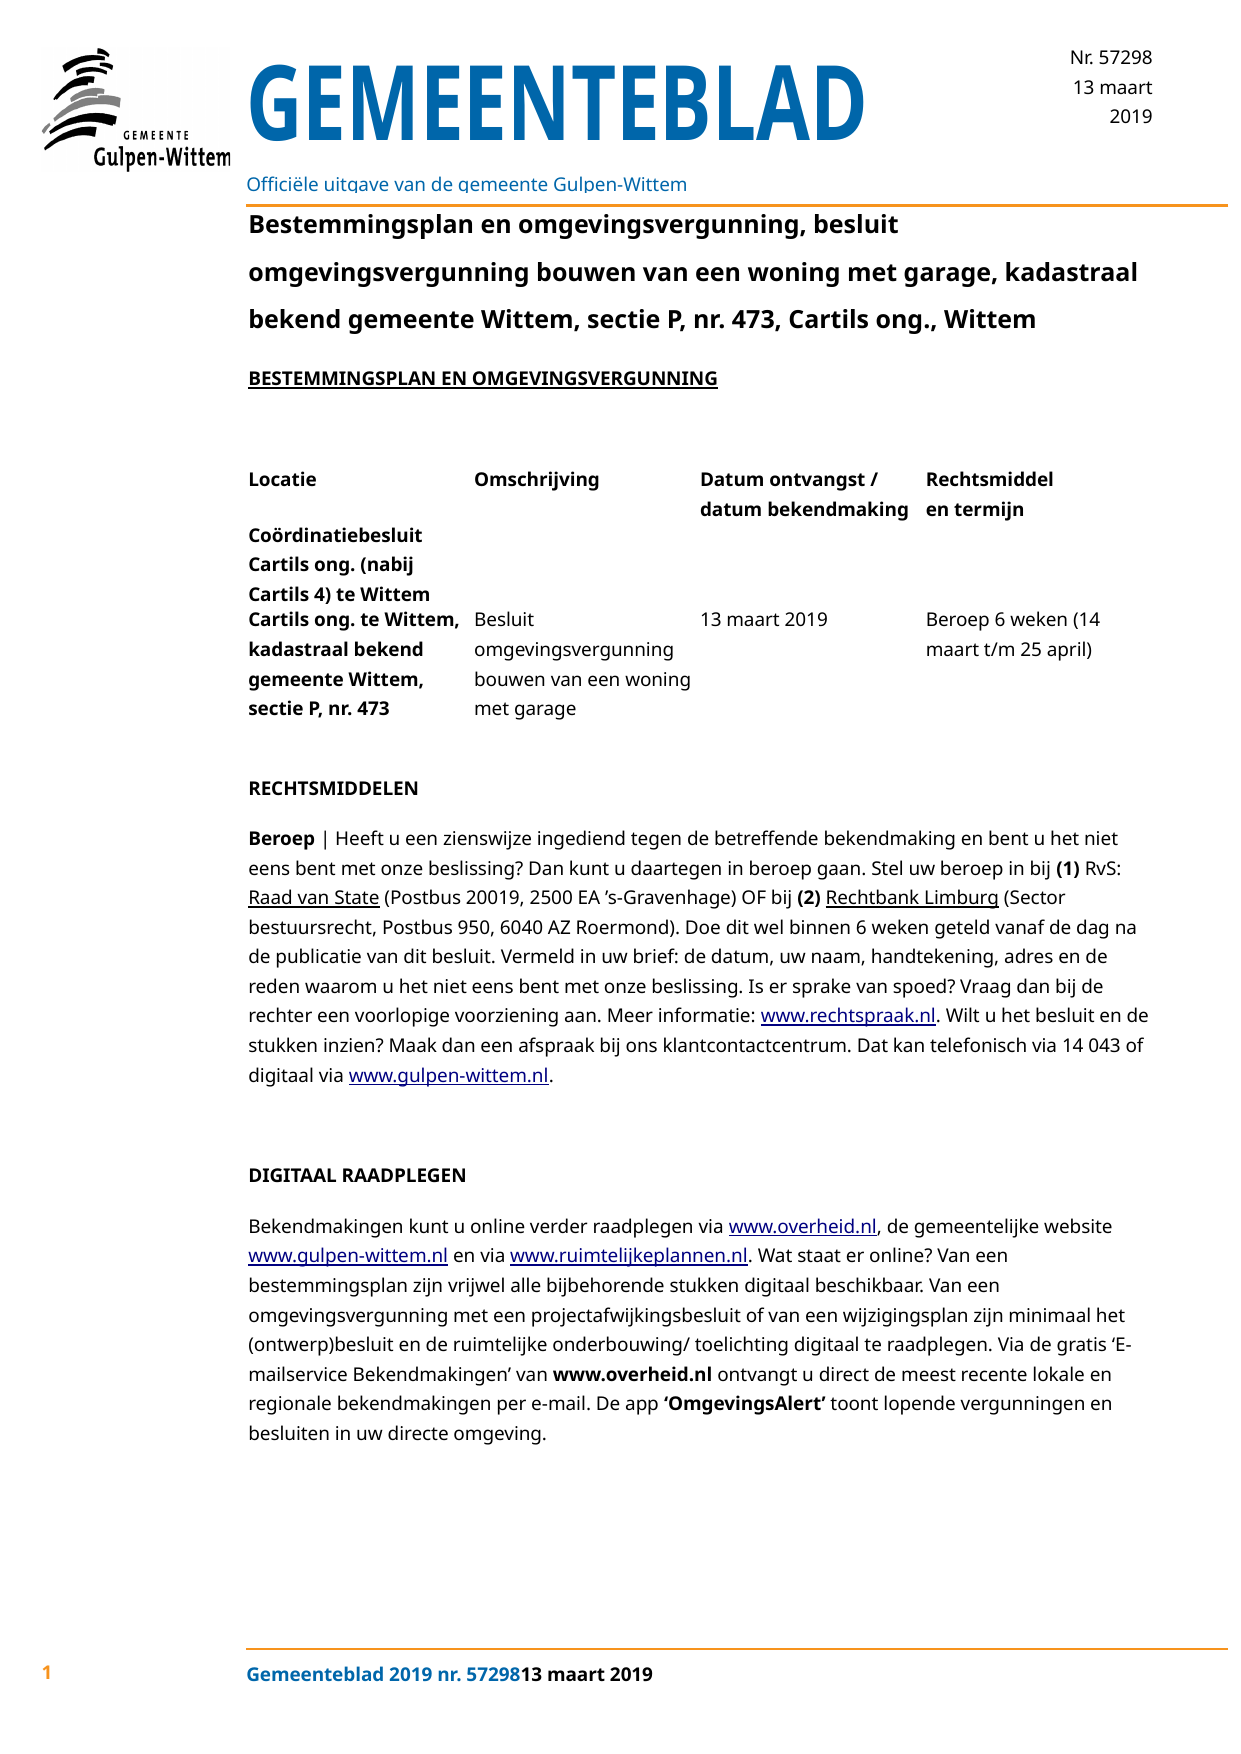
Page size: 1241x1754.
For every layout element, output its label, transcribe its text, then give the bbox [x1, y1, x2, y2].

table_cell Besluit omgevingsvergunning bouwen van een woning met garage [474, 607, 700, 721]
table_cell 13 maart 2019 [700, 607, 926, 721]
text RECHTSMIDDELEN [248, 775, 1152, 801]
table_cell Cartils ong. te Wittem, kadastraal bekend gemeente Wittem, sectie P, nr. 473 [248, 607, 474, 721]
text Beroep | Heeft u een zienswijze ingediend tegen de betreffende bekendmaking en bent u het niet eens bent met onze beslissing? Dan kunt u daartegen in beroep gaan. Stel uw beroep in bij (1) RvS: Raad van State (Postbus 20019, 2500 EA ’s-Gravenhage) OF bij (2) Rechtbank Limburg (Sector bestuursrecht, Postbus 950, 6040 AZ Roermond). Doe dit wel binnen 6 weken geteld vanaf de dag na de publicatie van dit besluit. Vermeld in uw brief: de datum, uw naam, handtekening, adres en de reden waarom u het niet eens bent met onze beslissing. Is er sprake van spoed? Vraag dan bij de rechter een voorlopige voorziening aan. Meer informatie: www.rechtspraak.nl. Wilt u het besluit en de stukken inzien? Maak dan een afspraak bij ons klantcontactcentrum. Dat kan telefonisch via 14 043 of digitaal via www.gulpen-wittem.nl. [248, 825, 1152, 1088]
table_cell [926, 522, 1152, 607]
table_cell Beroep 6 weken (14 maart t/m 25 april) [926, 607, 1152, 721]
table_header Omschrijving [474, 466, 700, 522]
table_cell [700, 522, 926, 607]
table_header Rechtsmiddel en termijn [926, 466, 1152, 522]
table_header Locatie [248, 466, 474, 522]
table_cell [474, 522, 700, 607]
table_header Datum ontvangst / datum bekendmaking [700, 466, 926, 522]
text DIGITAAL RAADPLEGEN [248, 1163, 1152, 1188]
picture [41, 47, 231, 172]
text BESTEMMINGSPLAN EN OMGEVINGSVERGUNNING [248, 366, 1152, 391]
text Bestemmingsplan en omgevingsvergunning, besluit omgevingsvergunning bouwen van een woning met garage, kadastraal bekend gemeente Wittem, sectie P, nr. 473, Cartils ong., Wittem [248, 207, 1152, 336]
text Bekendmakingen kunt u online verder raadplegen via www.overheid.nl, de gemeentelijke website www.gulpen-wittem.nl en via www.ruimtelijkeplannen.nl. Wat staat er online? Van een bestemmingsplan zijn vrijwel alle bijbehorende stukken digitaal beschikbaar. Van een omgevingsvergunning met een projectafwijkingsbesluit of van een wijzigingsplan zijn minimaal het (ontwerp)besluit en de ruimtelijke onderbouwing/ toelichting digitaal te raadplegen. Via de gratis ‘E-mailservice Bekendmakingen’ van www.overheid.nl ontvangt u direct de meest recente lokale en regionale bekendmakingen per e-mail. De app ‘OmgevingsAlert’ toont lopende vergunningen en besluiten in uw directe omgeving. [248, 1213, 1152, 1446]
table_cell Coördinatiebesluit Cartils ong. (nabij Cartils 4) te Wittem [248, 522, 474, 607]
